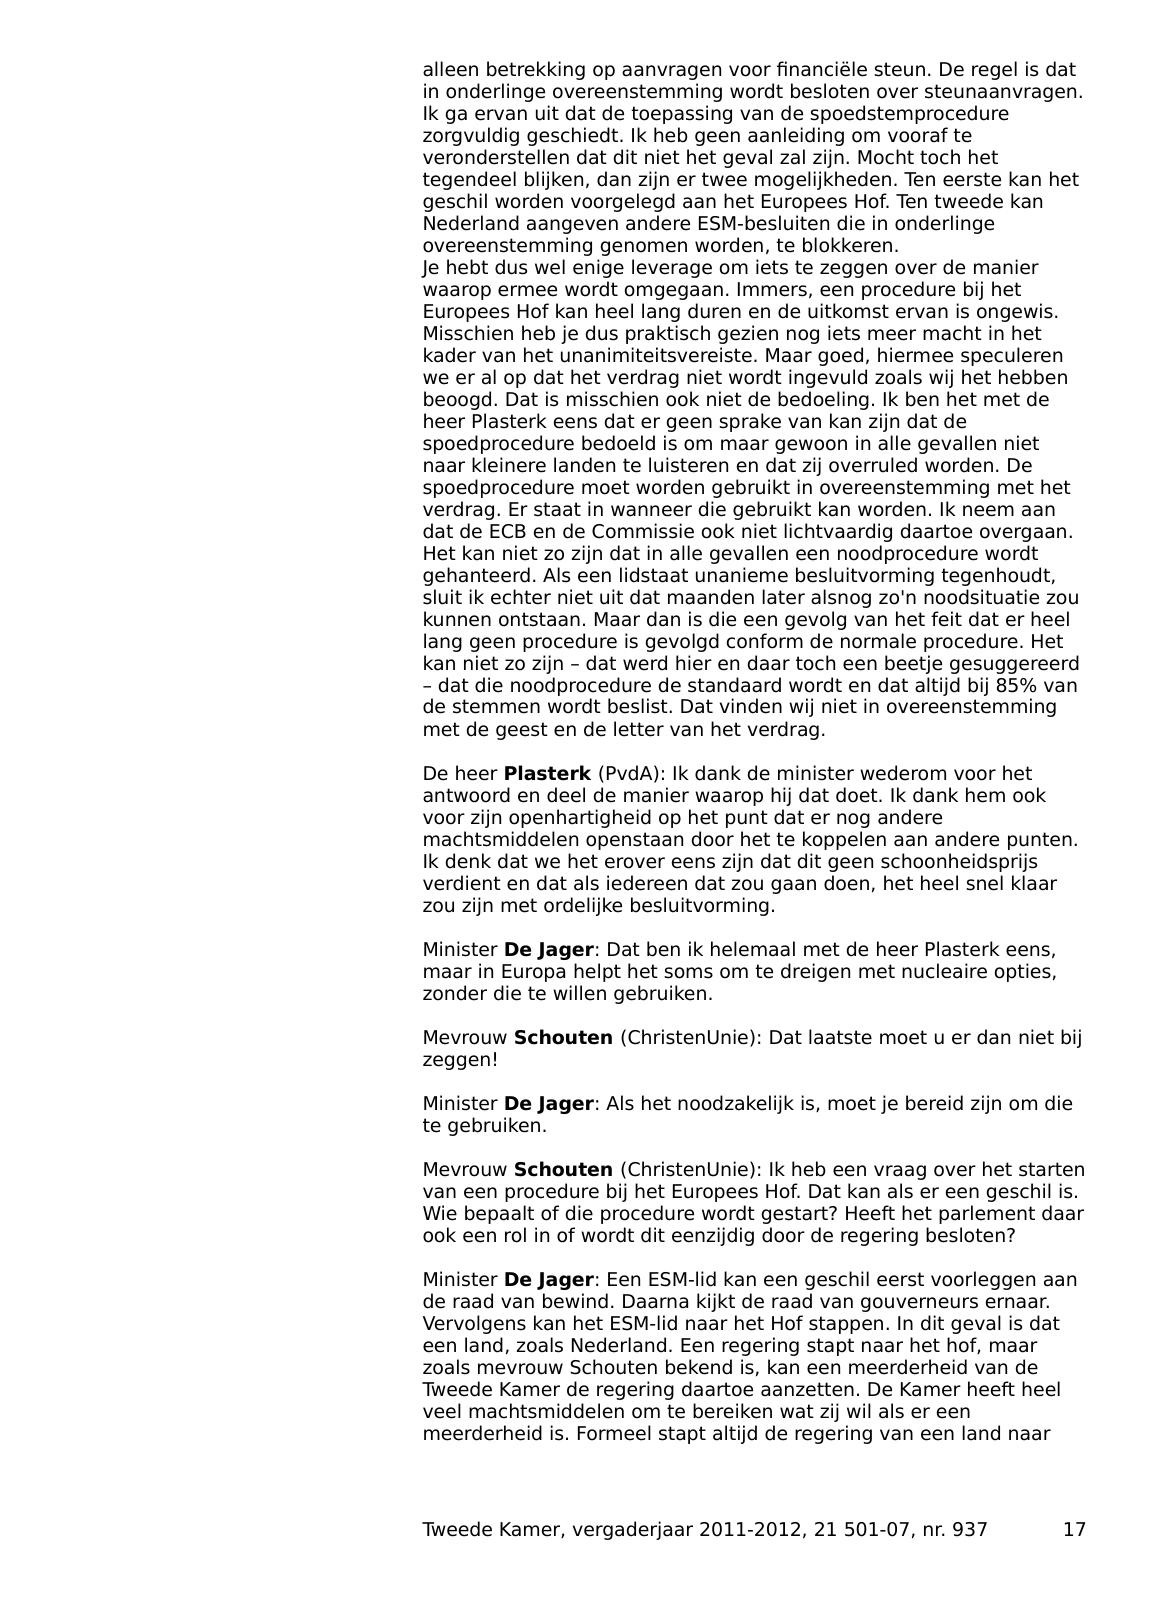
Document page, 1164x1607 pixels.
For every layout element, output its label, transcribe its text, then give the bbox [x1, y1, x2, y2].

text De heer Plasterk (PvdA): Ik dank de minister wederom voor het antwoord en deel de manier waarop hij dat doet. Ik dank hem ook voor zijn openhartigheid op het punt dat er nog andere machtsmiddelen openstaan door het te koppelen aan andere punten. Ik denk dat we het erover eens zijn dat dit geen schoonheidsprijs verdient en dat als iedereen dat zou gaan doen, het heel snel klaar zou zijn met ordelijke besluitvorming. [422, 763, 1087, 916]
text Minister De Jager: Een ESM-lid kan een geschil eerst voorleggen aan de raad van bewind. Daarna kijkt de raad van gouverneurs ernaar. Vervolgens kan het ESM-lid naar het Hof stappen. In dit geval is dat een land, zoals Nederland. Een regering stapt naar het hof, maar zoals mevrouw Schouten bekend is, kan een meerderheid van de Tweede Kamer de regering daartoe aanzetten. De Kamer heeft heel veel machtsmiddelen om te bereiken wat zij wil als er een meerderheid is. Formeel stapt altijd de regering van een land naar [422, 1269, 1087, 1445]
text Mevrouw Schouten (ChristenUnie): Ik heb een vraag over het starten van een procedure bij het Europees Hof. Dat kan als er een geschil is. Wie bepaalt of die procedure wordt gestart? Heeft het parlement daar ook een rol in of wordt dit eenzijdig door de regering besloten? [422, 1159, 1087, 1247]
text Je hebt dus wel enige leverage om iets te zeggen over de manier waarop ermee wordt omgegaan. Immers, een procedure bij het Europees Hof kan heel lang duren en de uitkomst ervan is ongewis. Misschien heb je dus praktisch gezien nog iets meer macht in het kader van het unanimiteitsvereiste. Maar goed, hiermee speculeren we er al op dat het verdrag niet wordt ingevuld zoals wij het hebben beoogd. Dat is misschien ook niet de bedoeling. Ik ben het met de heer Plasterk eens dat er geen sprake van kan zijn dat de spoedprocedure bedoeld is om maar gewoon in alle gevallen niet naar kleinere landen te luisteren en dat zij overruled worden. De spoedprocedure moet worden gebruikt in overeenstemming met het verdrag. Er staat in wanneer die gebruikt kan worden. Ik neem aan dat de ECB en de Commissie ook niet lichtvaardig daartoe overgaan. Het kan niet zo zijn dat in alle gevallen een noodprocedure wordt gehanteerd. Als een lidstaat unanieme besluitvorming tegenhoudt, sluit ik echter niet uit dat maanden later alsnog zo'n noodsituatie zou kunnen ontstaan. Maar dan is die een gevolg van het feit dat er heel lang geen procedure is gevolgd conform de normale procedure. Het kan niet zo zijn – dat werd hier en daar toch een beetje gesuggereerd – dat die noodprocedure de standaard wordt en dat altijd bij 85% van de stemmen wordt beslist. Dat vinden wij niet in overeenstemming met de geest en de letter van het verdrag. [422, 257, 1087, 740]
text Mevrouw Schouten (ChristenUnie): Dat laatste moet u er dan niet bij zeggen! [422, 1027, 1087, 1071]
text alleen betrekking op aanvragen voor financiële steun. De regel is dat in onderlinge overeenstemming wordt besloten over steunaanvragen. Ik ga ervan uit dat de toepassing van de spoedstemprocedure zorgvuldig geschiedt. Ik heb geen aanleiding om vooraf te veronderstellen dat dit niet het geval zal zijn. Mocht toch het tegendeel blijken, dan zijn er twee mogelijkheden. Ten eerste kan het geschil worden voorgelegd aan het Europees Hof. Ten tweede kan Nederland aangeven andere ESM-besluiten die in onderlinge overeenstemming genomen worden, te blokkeren. [422, 59, 1087, 257]
text Minister De Jager: Als het noodzakelijk is, moet je bereid zijn om die te gebruiken. [422, 1093, 1087, 1137]
text Minister De Jager: Dat ben ik helemaal met de heer Plasterk eens, maar in Europa helpt het soms om te dreigen met nucleaire opties, zonder die te willen gebruiken. [422, 939, 1087, 1004]
